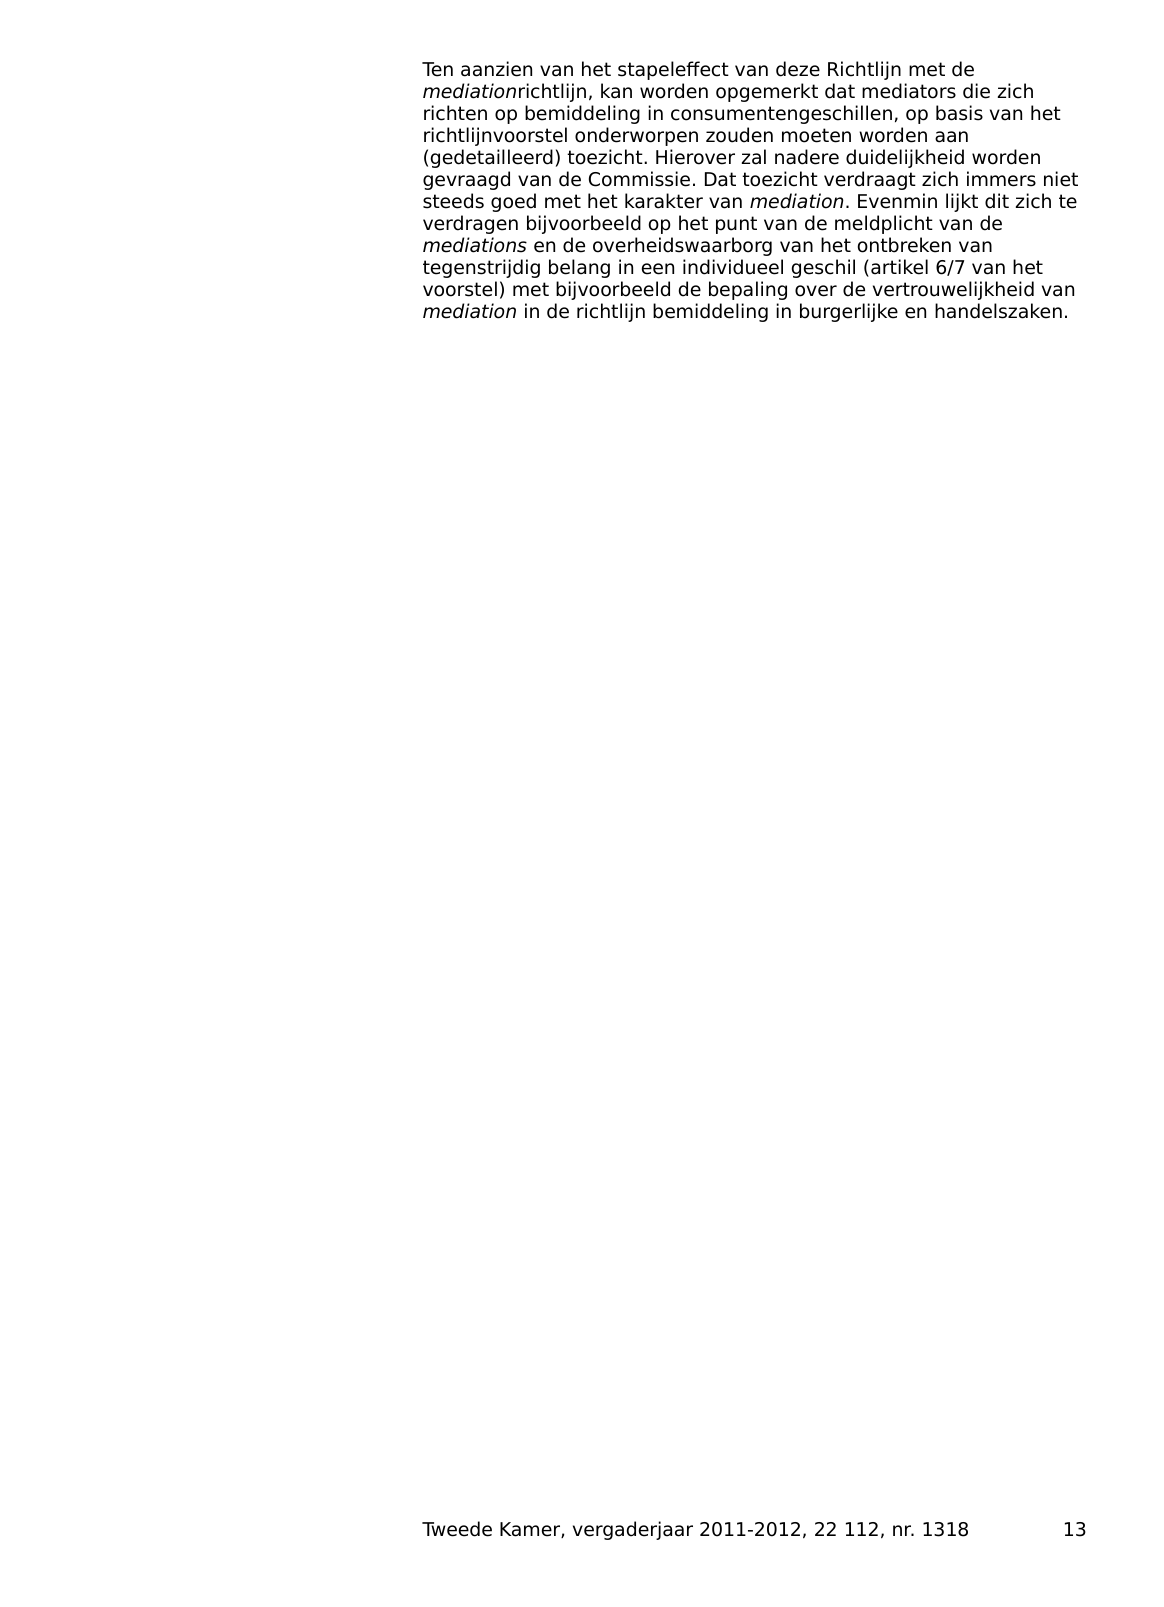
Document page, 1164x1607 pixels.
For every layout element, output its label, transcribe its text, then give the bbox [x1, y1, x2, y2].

text Ten aanzien van het stapeleffect van deze Richtlijn met de mediationrichtlijn, kan worden opgemerkt dat mediators die zich richten op bemiddeling in consumentengeschillen, op basis van het richtlijnvoorstel onderworpen zouden moeten worden aan (gedetailleerd) toezicht. Hierover zal nadere duidelijkheid worden gevraagd van de Commissie. Dat toezicht verdraagt zich immers niet steeds goed met het karakter van mediation. Evenmin lijkt dit zich te verdragen bijvoorbeeld op het punt van de meldplicht van de mediations en de overheidswaarborg van het ontbreken van tegenstrijdig belang in een individueel geschil (artikel 6/7 van het voorstel) met bijvoorbeeld de bepaling over de vertrouwelijkheid van mediation in de richtlijn bemiddeling in burgerlijke en handelszaken. [422, 59, 1087, 323]
